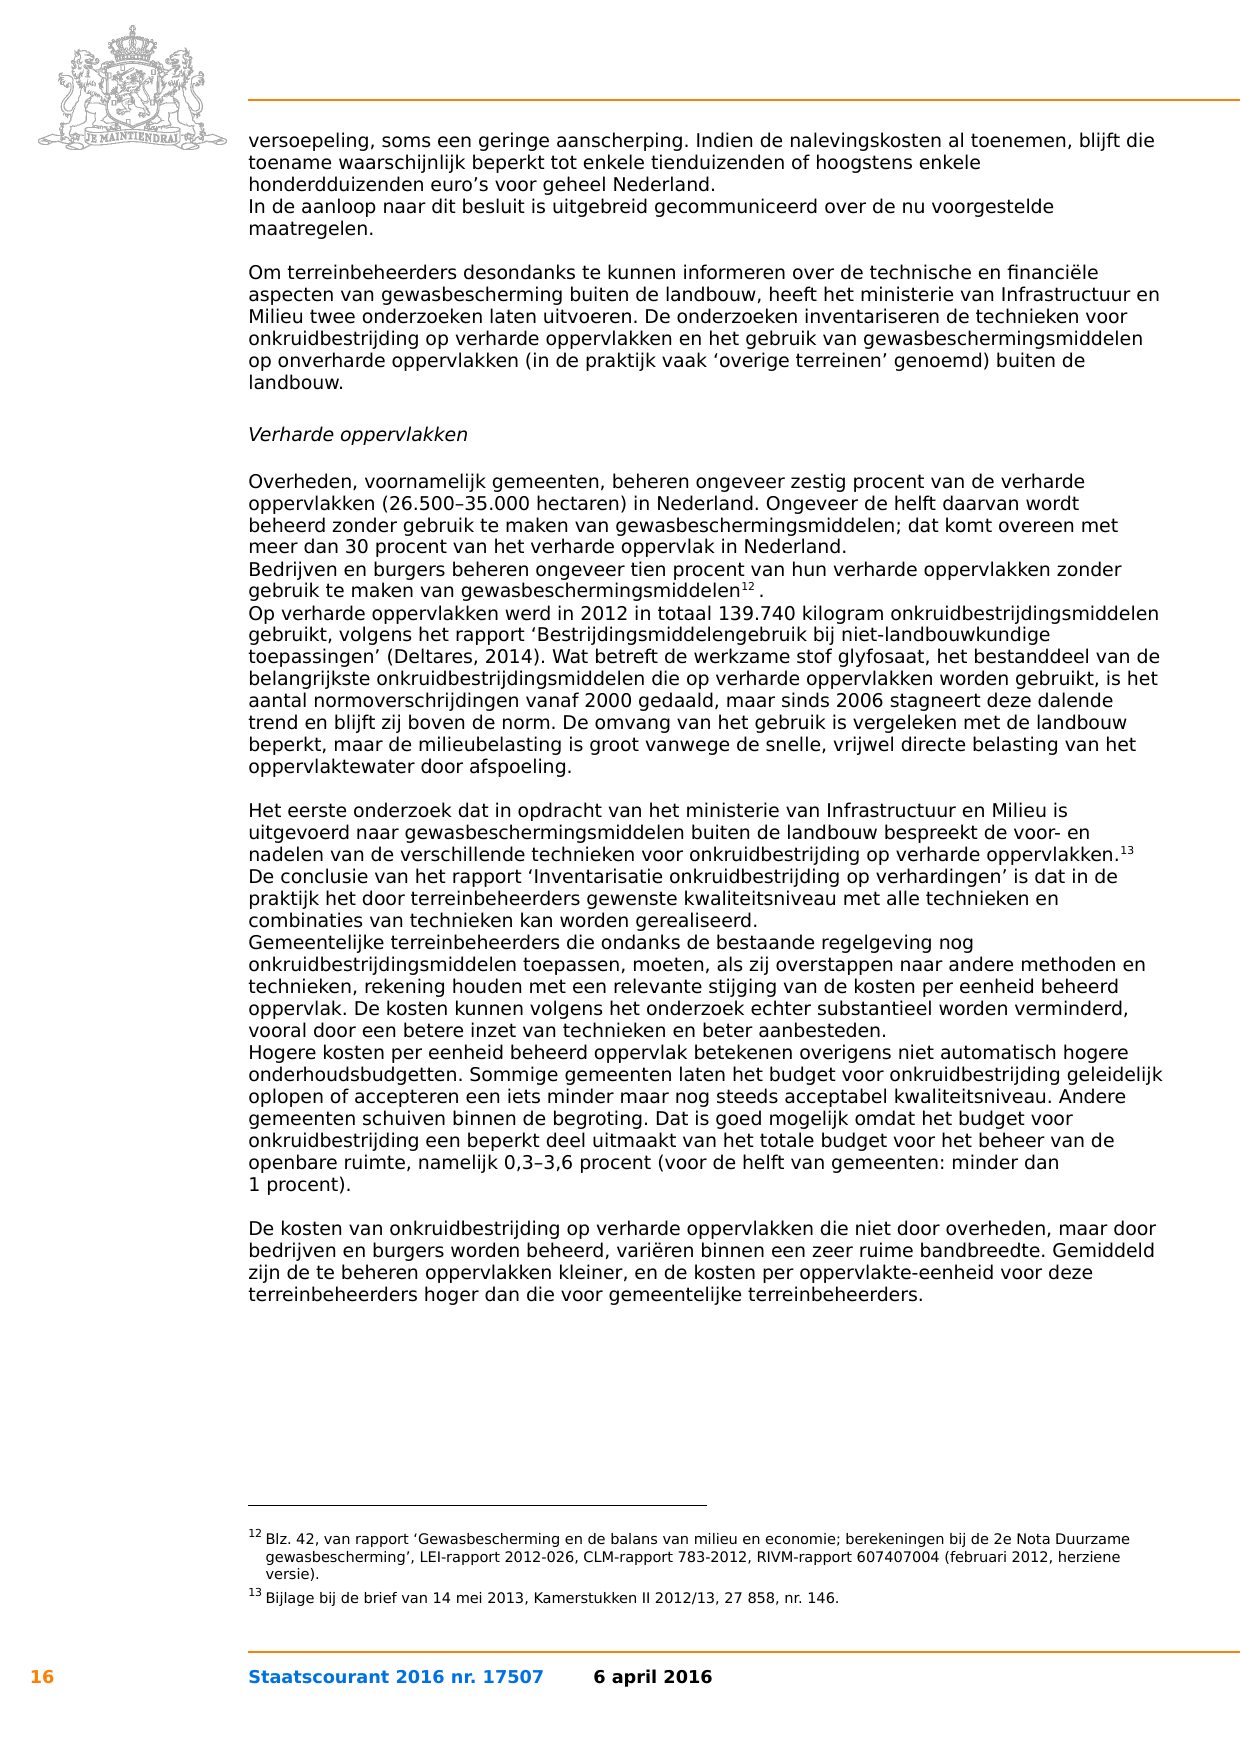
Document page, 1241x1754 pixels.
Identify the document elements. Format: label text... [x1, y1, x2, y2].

text Gemeentelijke terreinbeheerders die ondanks de bestaande regelgeving nog onkruidbestrijdingsmiddelen toepassen, moeten, als zij overstappen naar andere methoden en technieken, rekening houden met een relevante stijging van de kosten per eenheid beheerd oppervlak. De kosten kunnen volgens het onderzoek echter substantieel worden verminderd, vooral door een betere inzet van technieken en beter aanbesteden. [248, 932, 1163, 1042]
text Om terreinbeheerders desondanks te kunnen informeren over de technische en financiële aspecten van gewasbescherming buiten de landbouw, heeft het ministerie van Infrastructuur en Milieu twee onderzoeken laten uitvoeren. De onderzoeken inventariseren de technieken voor onkruidbestrijding op verharde oppervlakken en het gebruik van gewasbeschermingsmiddelen op onverharde oppervlakken (in de praktijk vaak ‘overige terreinen’ genoemd) buiten de landbouw. [248, 262, 1163, 393]
text Blz. 42, van rapport ‘Gewasbescherming en de balans van milieu en economie; berekeningen bij de 2e Nota Duurzame gewasbescherming’, LEI-rapport 2012-026, CLM-rapport 783-2012, RIVM-rapport 607407004 (februari 2012, herziene versie). [248, 1527, 1163, 1583]
subtitle Verharde oppervlakken [248, 423, 1163, 446]
text versoepeling, soms een geringe aanscherping. Indien de nalevingskosten al toenemen, blijft die toename waarschijnlijk beperkt tot enkele tienduizenden of hoogstens enkele honderdduizenden euro’s voor geheel Nederland. [248, 130, 1163, 196]
text Het eerste onderzoek dat in opdracht van het ministerie van Infrastructuur en Milieu is uitgevoerd naar gewasbeschermingsmiddelen buiten de landbouw bespreekt de voor- en nadelen van de verschillende technieken voor onkruidbestrijding op verharde oppervlakken. De conclusie van het rapport ‘Inventarisatie onkruidbestrijding op verhardingen’ is dat in de praktijk het door terreinbeheerders gewenste kwaliteitsniveau met alle technieken en combinaties van technieken kan worden gerealiseerd. [248, 800, 1163, 932]
text Bedrijven en burgers beheren ongeveer tien procent van hun verharde oppervlakken zonder gebruik te maken van gewasbeschermingsmiddelen. [248, 558, 1163, 602]
text Overheden, voornamelijk gemeenten, beheren ongeveer zestig procent van de verharde oppervlakken (26.500–35.000 hectaren) in Nederland. Ongeveer de helft daarvan wordt beheerd zonder gebruik te maken van gewasbeschermingsmiddelen; dat komt overeen met meer dan 30 procent van het verharde oppervlak in Nederland. [248, 471, 1163, 558]
text Op verharde oppervlakken werd in 2012 in totaal 139.740 kilogram onkruidbestrijdingsmiddelen gebruikt, volgens het rapport ‘Bestrijdingsmiddelengebruik bij niet-landbouwkundige toepassingen’ (Deltares, 2014). Wat betreft de werkzame stof glyfosaat, het bestanddeel van de belangrijkste onkruidbestrijdingsmiddelen die op verharde oppervlakken worden gebruikt, is het aantal normoverschrijdingen vanaf 2000 gedaald, maar sinds 2006 stagneert deze dalende trend en blijft zij boven de norm. De omvang van het gebruik is vergeleken met de landbouw beperkt, maar de milieubelasting is groot vanwege de snelle, vrijwel directe belasting van het oppervlaktewater door afspoeling. [248, 602, 1163, 778]
text Hogere kosten per eenheid beheerd oppervlak betekenen overigens niet automatisch hogere onderhoudsbudgetten. Sommige gemeenten laten het budget voor onkruidbestrijding geleidelijk oplopen of accepteren een iets minder maar nog steeds acceptabel kwaliteitsniveau. Andere gemeenten schuiven binnen de begroting. Dat is goed mogelijk omdat het budget voor onkruidbestrijding een beperkt deel uitmaakt van het totale budget voor het beheer van de openbare ruimte, namelijk 0,3–3,6 procent (voor de helft van gemeenten: minder dan 1 procent). [248, 1042, 1163, 1196]
text Bijlage bij de brief van 14 mei 2013, Kamerstukken II 2012/13, 27 858, nr. 146. [248, 1586, 1163, 1608]
text In de aanloop naar dit besluit is uitgebreid gecommuniceerd over de nu voorgestelde maatregelen. [248, 196, 1163, 240]
text De kosten van onkruidbestrijding op verharde oppervlakken die niet door overheden, maar door bedrijven en burgers worden beheerd, variëren binnen een zeer ruime bandbreedte. Gemiddeld zijn de te beheren oppervlakken kleiner, en de kosten per oppervlakte-eenheid voor deze terreinbeheerders hoger dan die voor gemeentelijke terreinbeheerders. [248, 1218, 1163, 1306]
picture [38, 25, 227, 150]
